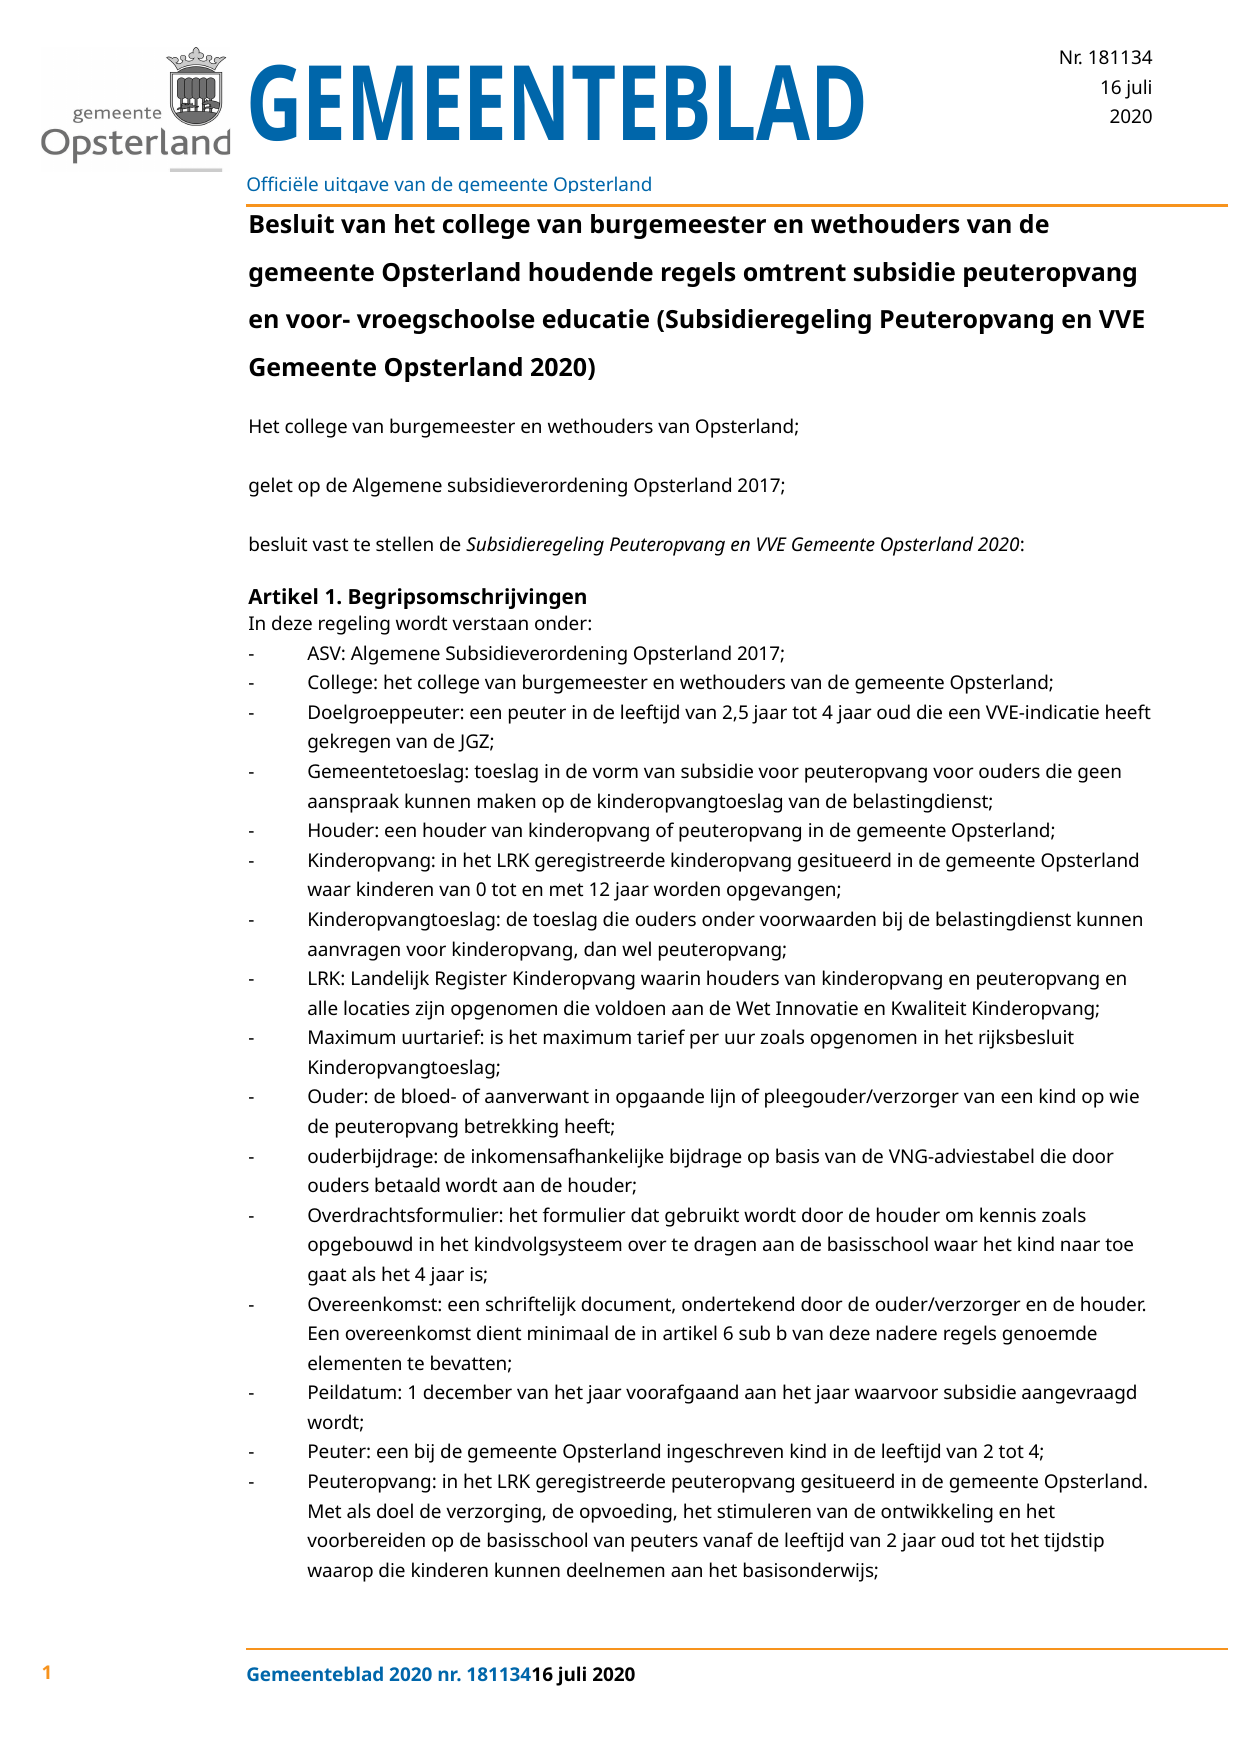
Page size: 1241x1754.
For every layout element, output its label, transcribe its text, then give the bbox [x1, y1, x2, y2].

list Peuter: een bij de gemeente Opsterland ingeschreven kind in de leeftijd van 2 tot 4; [248, 1439, 1152, 1464]
list Peuteropvang: in het LRK geregistreerde peuteropvang gesitueerd in de gemeente Opsterland. Met als doel de verzorging, de opvoeding, het stimuleren van de ontwikkeling en het voorbereiden op de basisschool van peuters vanaf de leeftijd van 2 jaar oud tot het tijdstip waarop die kinderen kunnen deelnemen aan het basisonderwijs; [248, 1468, 1152, 1583]
list Kinderopvang: in het LRK geregistreerde kinderopvang gesitueerd in de gemeente Opsterland waar kinderen van 0 tot en met 12 jaar worden opgevangen; [248, 847, 1152, 902]
picture [41, 47, 231, 172]
text besluit vast te stellen de Subsidieregeling Peuteropvang en VVE Gemeente Opsterland 2020: [248, 531, 1152, 557]
text Artikel 1. Begripsomschrijvingen [248, 582, 1152, 610]
list Gemeentetoeslag: toeslag in de vorm van subsidie voor peuteropvang voor ouders die geen aanspraak kunnen maken op de kinderopvangtoeslag van de belastingdienst; [248, 758, 1152, 813]
list LRK: Landelijk Register Kinderopvang waarin houders van kinderopvang en peuteropvang en alle locaties zijn opgenomen die voldoen aan de Wet Innovatie en Kwaliteit Kinderopvang; [248, 965, 1152, 1021]
list Overeenkomst: een schriftelijk document, ondertekend door de ouder/verzorger en de houder. Een overeenkomst dient minimaal de in artikel 6 sub b van deze nadere regels genoemde elementen te bevatten; [248, 1291, 1152, 1376]
list Overdrachtsformulier: het formulier dat gebruikt wordt door de houder om kennis zoals opgebouwd in het kindvolgsysteem over te dragen aan de basisschool waar het kind naar toe gaat als het 4 jaar is; [248, 1202, 1152, 1287]
list Doelgroeppeuter: een peuter in de leeftijd van 2,5 jaar tot 4 jaar oud die een VVE-indicatie heeft gekregen van de JGZ; [248, 699, 1152, 754]
list ouderbijdrage: de inkomensafhankelijke bijdrage op basis van de VNG-adviestabel die door ouders betaald wordt aan de houder; [248, 1143, 1152, 1198]
list Peildatum: 1 december van het jaar voorafgaand aan het jaar waarvoor subsidie aangevraagd wordt; [248, 1379, 1152, 1435]
list Ouder: de bloed- of aanverwant in opgaande lijn of pleegouder/verzorger van een kind op wie de peuteropvang betrekking heeft; [248, 1084, 1152, 1139]
list College: het college van burgemeester en wethouders van de gemeente Opsterland; [248, 669, 1152, 695]
list Kinderopvangtoeslag: de toeslag die ouders onder voorwaarden bij de belastingdienst kunnen aanvragen voor kinderopvang, dan wel peuteropvang; [248, 906, 1152, 961]
list Houder: een houder van kinderopvang of peuteropvang in de gemeente Opsterland; [248, 817, 1152, 843]
text Besluit van het college van burgemeester en wethouders van de gemeente Opsterland houdende regels omtrent subsidie peuteropvang en voor- vroegschoolse educatie (Subsidieregeling Peuteropvang en VVE Gemeente Opsterland 2020) [248, 207, 1152, 384]
text In deze regeling wordt verstaan onder: [248, 610, 1152, 636]
list ASV: Algemene Subsidieverordening Opsterland 2017; [248, 640, 1152, 666]
text gelet op de Algemene subsidieverordening Opsterland 2017; [248, 472, 1152, 498]
text Het college van burgemeester en wethouders van Opsterland; [248, 413, 1152, 439]
list Maximum uurtarief: is het maximum tarief per uur zoals opgenomen in het rijksbesluit Kinderopvangtoeslag; [248, 1024, 1152, 1080]
